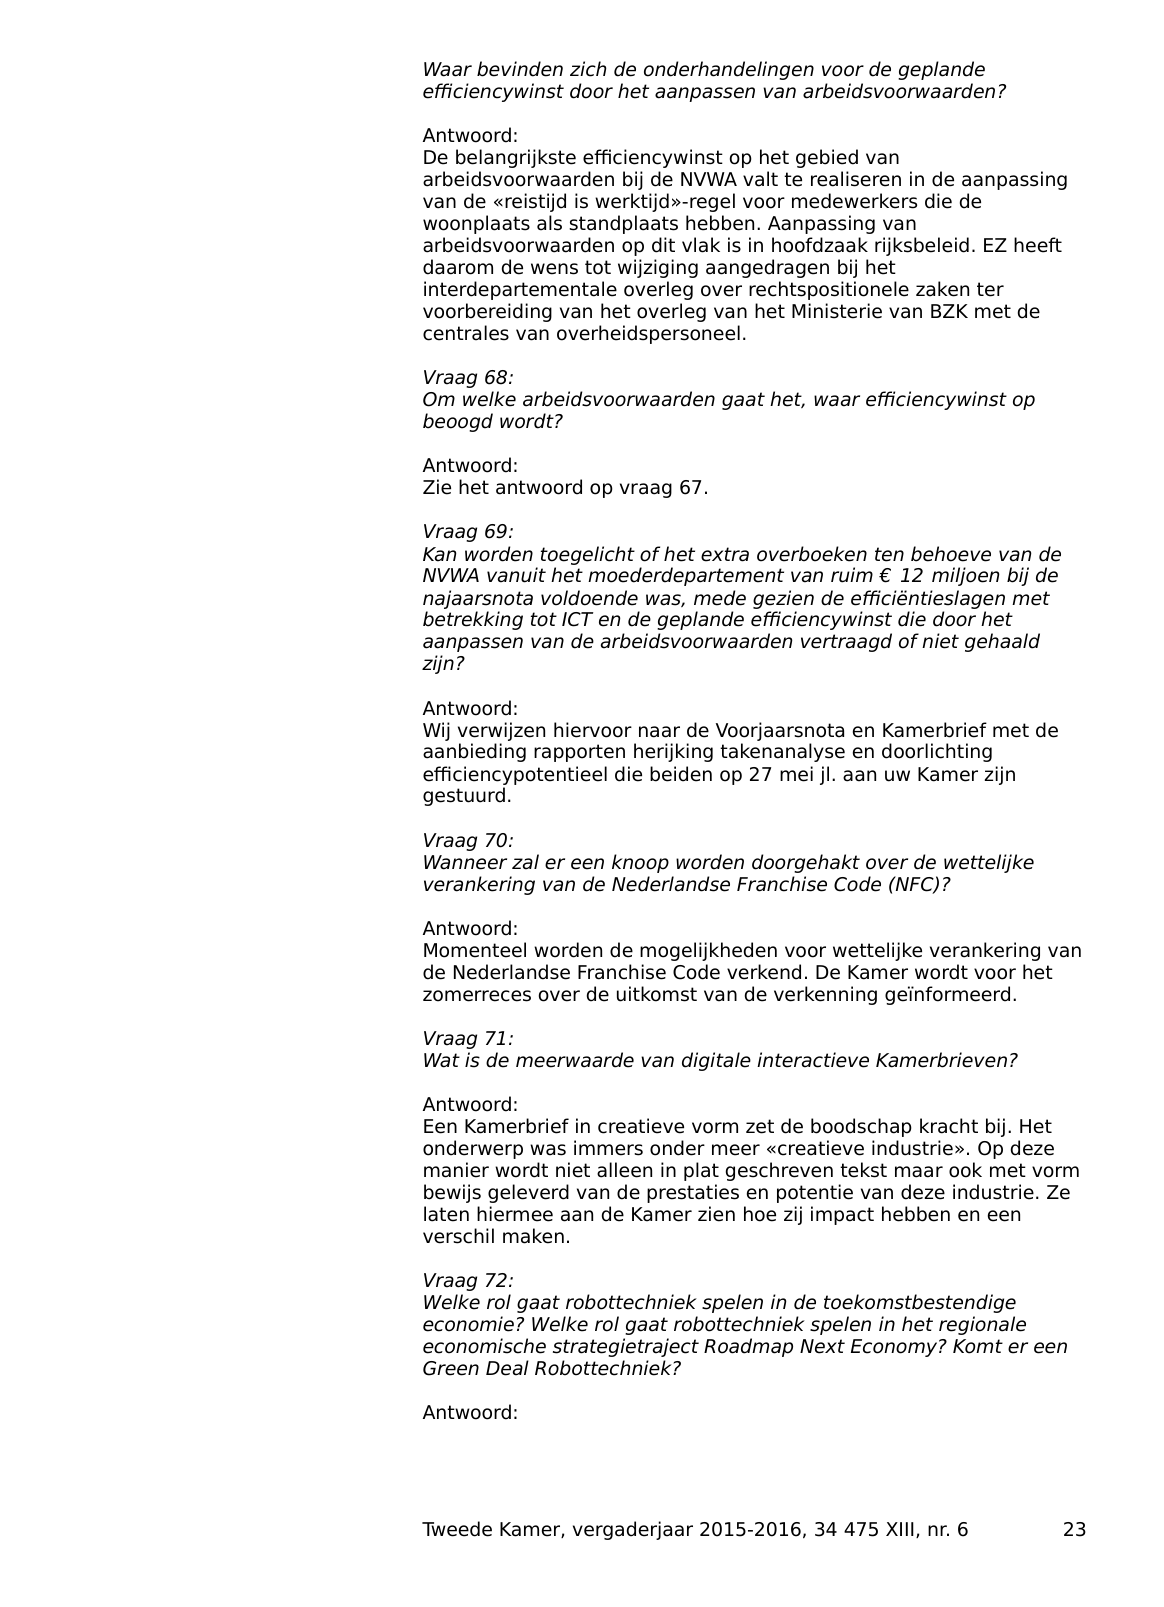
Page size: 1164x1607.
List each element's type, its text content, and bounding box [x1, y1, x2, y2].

text Momenteel worden de mogelijkheden voor wettelijke verankering van de Nederlandse Franchise Code verkend. De Kamer wordt voor het zomerreces over de uitkomst van de verkenning geïnformeerd. [422, 940, 1087, 1006]
text Antwoord: [422, 1094, 1087, 1116]
text Kan worden toegelicht of het extra overboeken ten behoeve van de NVWA vanuit het moederdepartement van ruim € 12 miljoen bij de najaarsnota voldoende was, mede gezien de efficiëntieslagen met betrekking tot ICT en de geplande efficiencywinst die door het aanpassen van de arbeidsvoorwaarden vertraagd of niet gehaald zijn? [422, 543, 1087, 675]
text Zie het antwoord op vraag 67. [422, 477, 1087, 499]
text De belangrijkste efficiencywinst op het gebied van arbeidsvoorwaarden bij de NVWA valt te realiseren in de aanpassing van de «reistijd is werktijd»-regel voor medewerkers die de woonplaats als standplaats hebben. Aanpassing van arbeidsvoorwaarden op dit vlak is in hoofdzaak rijksbeleid. EZ heeft daarom de wens tot wijziging aangedragen bij het interdepartementale overleg over rechtspositionele zaken ter voorbereiding van het overleg van het Ministerie van BZK met de centrales van overheidspersoneel. [422, 147, 1087, 345]
text Vraag 71: [422, 1028, 1087, 1050]
text Om welke arbeidsvoorwaarden gaat het, waar efficiencywinst op beoogd wordt? [422, 389, 1087, 433]
text Welke rol gaat robottechniek spelen in de toekomstbestendige economie? Welke rol gaat robottechniek spelen in het regionale economische strategietraject Roadmap Next Economy? Komt er een Green Deal Robottechniek? [422, 1292, 1087, 1380]
text Antwoord: [422, 125, 1087, 147]
text Een Kamerbrief in creatieve vorm zet de boodschap kracht bij. Het onderwerp was immers onder meer «creatieve industrie». Op deze manier wordt niet alleen in plat geschreven tekst maar ook met vorm bewijs geleverd van de prestaties en potentie van deze industrie. Ze laten hiermee aan de Kamer zien hoe zij impact hebben en een verschil maken. [422, 1116, 1087, 1248]
text Waar bevinden zich de onderhandelingen voor de geplande efficiencywinst door het aanpassen van arbeidsvoorwaarden? [422, 59, 1087, 103]
text Antwoord: [422, 697, 1087, 719]
text Wat is de meerwaarde van digitale interactieve Kamerbrieven? [422, 1050, 1087, 1072]
text Wij verwijzen hiervoor naar de Voorjaarsnota en Kamerbrief met de aanbieding rapporten herijking takenanalyse en doorlichting efficiencypotentieel die beiden op 27 mei jl. aan uw Kamer zijn gestuurd. [422, 719, 1087, 807]
text Vraag 70: [422, 829, 1087, 852]
text Antwoord: [422, 918, 1087, 940]
text Vraag 69: [422, 521, 1087, 543]
text Antwoord: [422, 1402, 1087, 1424]
text Antwoord: [422, 455, 1087, 477]
text Vraag 72: [422, 1270, 1087, 1292]
text Vraag 68: [422, 367, 1087, 389]
text Wanneer zal er een knoop worden doorgehakt over de wettelijke verankering van de Nederlandse Franchise Code (NFC)? [422, 852, 1087, 896]
